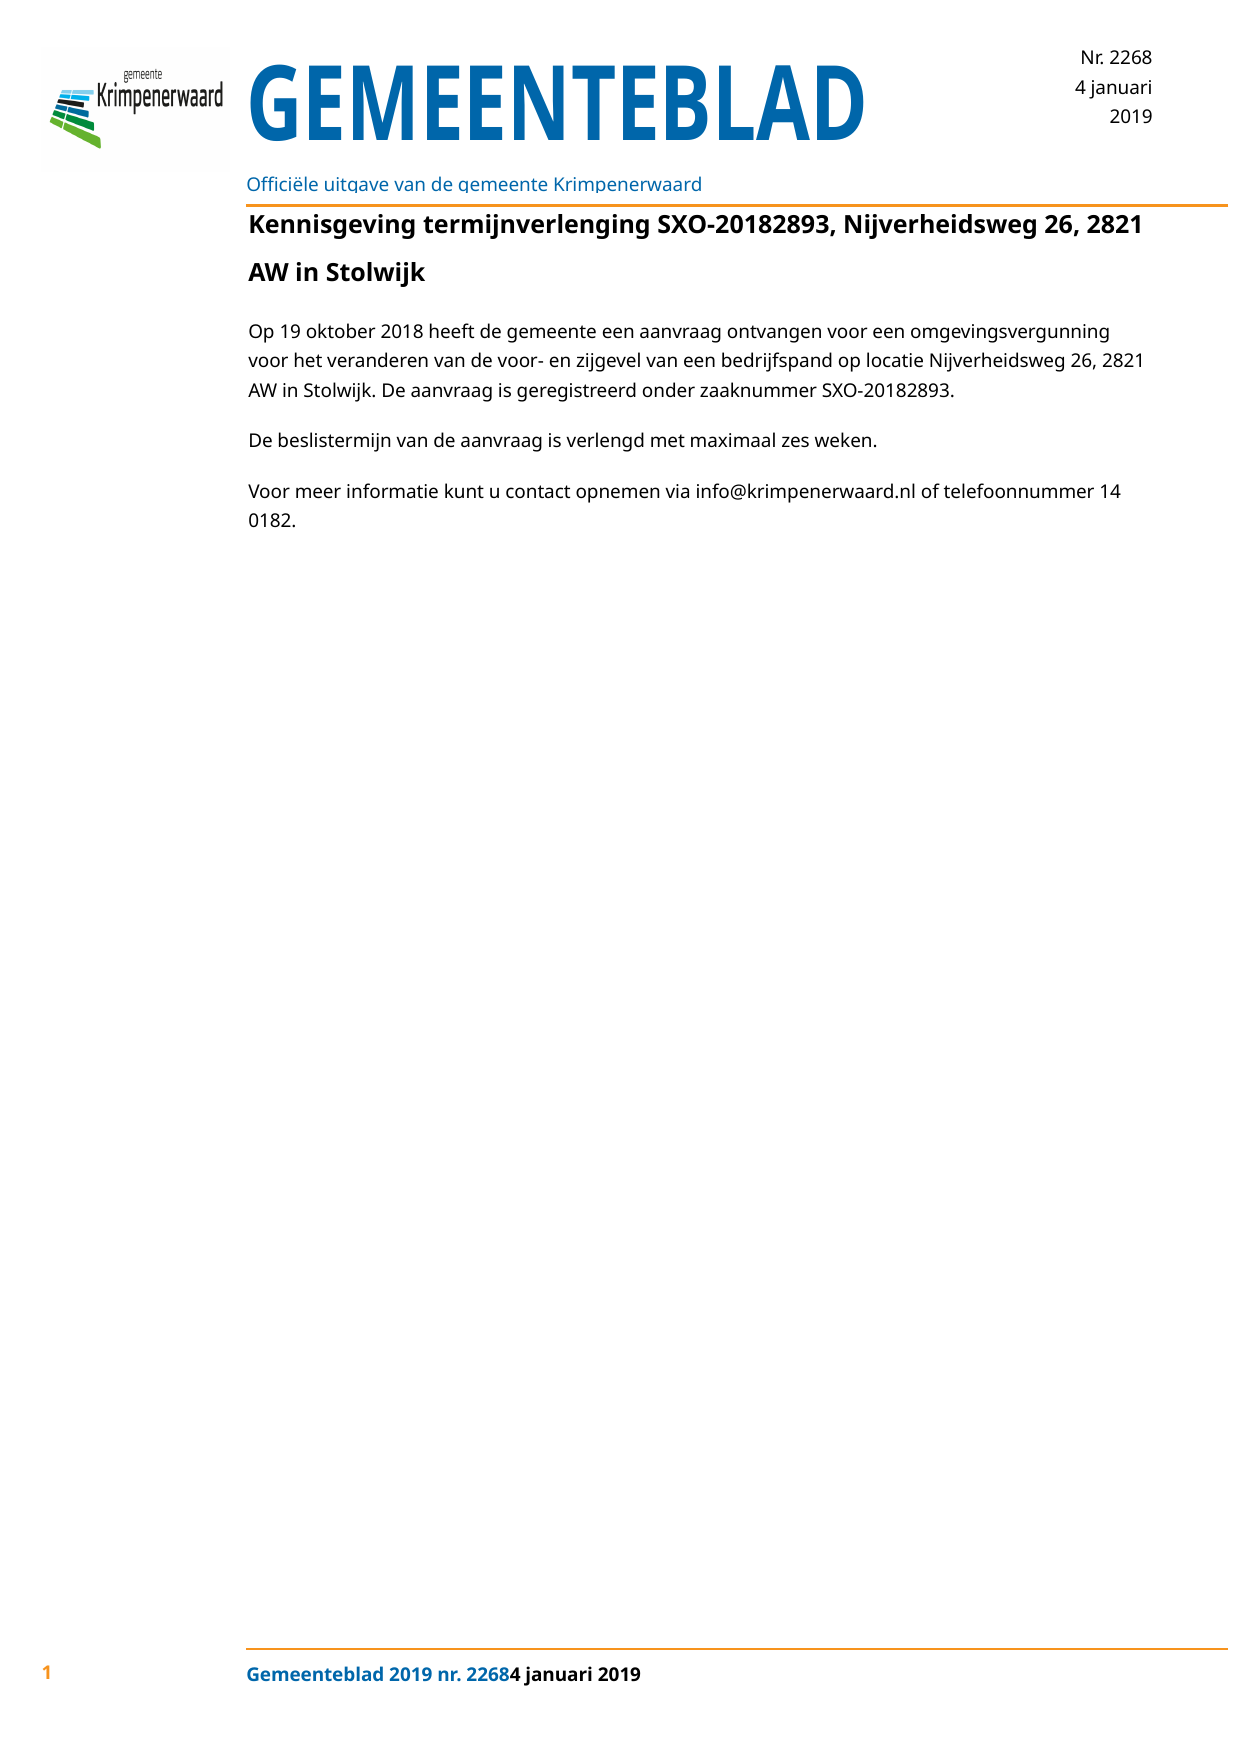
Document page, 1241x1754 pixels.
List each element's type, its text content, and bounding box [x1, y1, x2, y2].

text Voor meer informatie kunt u contact opnemen via info@krimpenerwaard.nl of telefoonnummer 14 0182. [248, 478, 1152, 533]
text Kennisgeving termijnverlenging SXO-20182893, Nijverheidsweg 26, 2821 AW in Stolwijk [248, 207, 1152, 288]
picture [41, 47, 231, 172]
text Op 19 oktober 2018 heeft de gemeente een aanvraag ontvangen voor een omgevingsvergunning voor het veranderen van de voor- en zijgevel van een bedrijfspand op locatie Nijverheidsweg 26, 2821 AW in Stolwijk. De aanvraag is geregistreerd onder zaaknummer SXO-20182893. [248, 318, 1152, 403]
text De beslistermijn van de aanvraag is verlengd met maximaal zes weken. [248, 427, 1152, 453]
